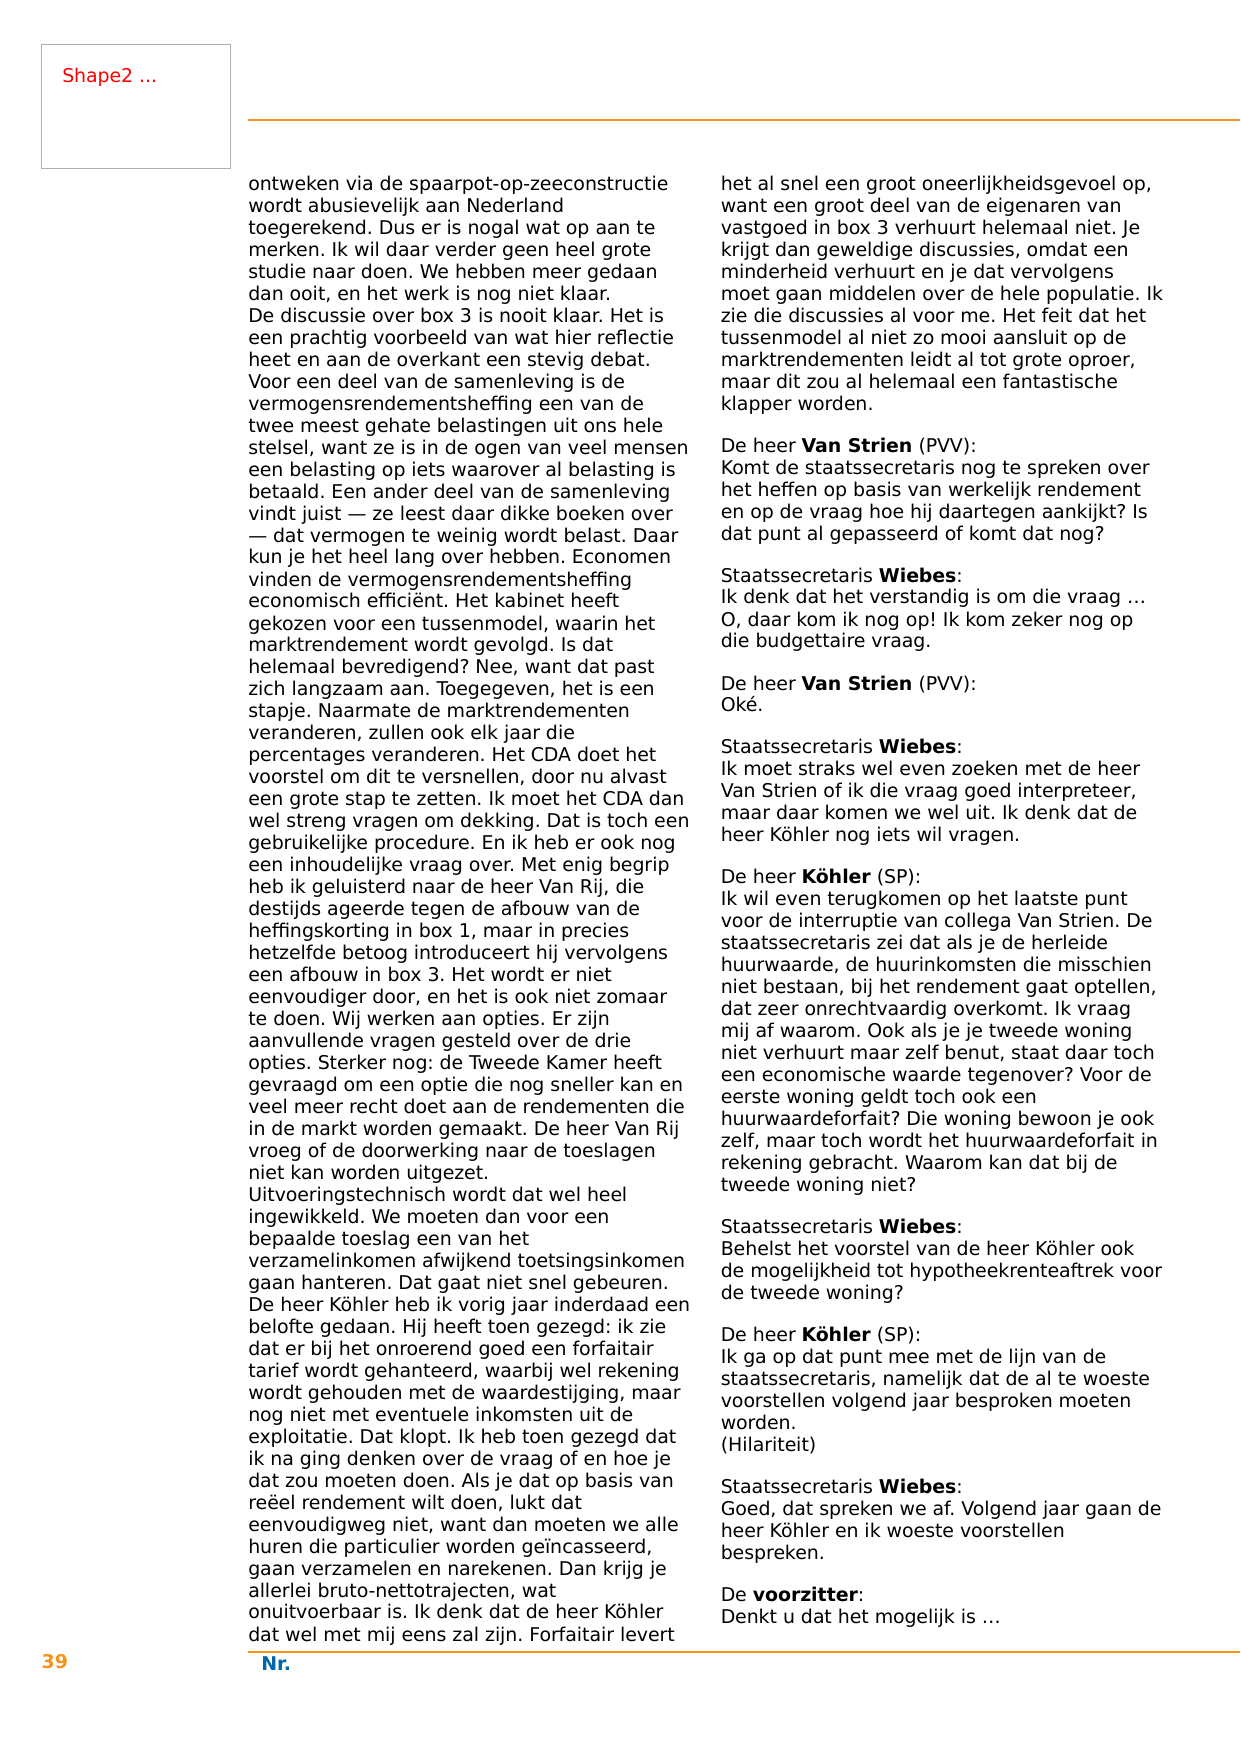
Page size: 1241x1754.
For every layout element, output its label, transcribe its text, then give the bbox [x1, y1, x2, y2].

text het al snel een groot oneerlijkheidsgevoel op, want een groot deel van de eigenaren van vastgoed in box 3 verhuurt helemaal niet. Je krijgt dan geweldige discussies, omdat een minderheid verhuurt en je dat vervolgens moet gaan middelen over de hele populatie. Ik zie die discussies al voor me. Het feit dat het tussenmodel al niet zo mooi aansluit op de marktrendementen leidt al tot grote oproer, maar dit zou al helemaal een fantastische klapper worden. [721, 173, 1163, 414]
text Goed, dat spreken we af. Volgend jaar gaan de heer Köhler en ik woeste voorstellen bespreken. [721, 1498, 1163, 1564]
text De voorzitter: [721, 1584, 1163, 1606]
text ontweken via de spaarpot-op-zeeconstructie wordt abusievelijk aan Nederland toegerekend. Dus er is nogal wat op aan te merken. Ik wil daar verder geen heel grote studie naar doen. We hebben meer gedaan dan ooit, en het werk is nog niet klaar. [248, 173, 691, 305]
text Ik denk dat het verstandig is om die vraag … O, daar kom ik nog op! Ik kom zeker nog op die budgettaire vraag. [721, 586, 1163, 652]
text De heer Köhler (SP): [721, 1324, 1163, 1346]
text Behelst het voorstel van de heer Köhler ook de mogelijkheid tot hypotheekrenteaftrek voor de tweede woning? [721, 1238, 1163, 1304]
text De heer Köhler (SP): [721, 866, 1163, 888]
text Staatssecretaris Wiebes: [721, 1476, 1163, 1498]
text Staatssecretaris Wiebes: [721, 1216, 1163, 1238]
text Oké. [721, 694, 1163, 716]
text De heer Köhler heb ik vorig jaar inderdaad een belofte gedaan. Hij heeft toen gezegd: ik zie dat er bij het onroerend goed een forfaitair tarief wordt gehanteerd, waarbij wel rekening wordt gehouden met de waardestijging, maar nog niet met eventuele inkomsten uit de exploitatie. Dat klopt. Ik heb toen gezegd dat ik na ging denken over de vraag of en hoe je dat zou moeten doen. Als je dat op basis van reëel rendement wilt doen, lukt dat eenvoudigweg niet, want dan moeten we alle huren die particulier worden geïncasseerd, gaan verzamelen en narekenen. Dan krijg je allerlei bruto-nettotrajecten, wat onuitvoerbaar is. Ik denk dat de heer Köhler dat wel met mij eens zal zijn. Forfaitair levert [248, 1294, 691, 1645]
text (Hilariteit) [721, 1434, 1163, 1456]
text Staatssecretaris Wiebes: [721, 736, 1163, 758]
text Ik wil even terugkomen op het laatste punt voor de interruptie van collega Van Strien. De staatssecretaris zei dat als je de herleide huurwaarde, de huurinkomsten die misschien niet bestaan, bij het rendement gaat optellen, dat zeer onrechtvaardig overkomt. Ik vraag mij af waarom. Ook als je je tweede woning niet verhuurt maar zelf benut, staat daar toch een economische waarde tegenover? Voor de eerste woning geldt toch ook een huurwaardeforfait? Die woning bewoon je ook zelf, maar toch wordt het huurwaardeforfait in rekening gebracht. Waarom kan dat bij de tweede woning niet? [721, 888, 1163, 1196]
text Staatssecretaris Wiebes: [721, 564, 1163, 586]
text De discussie over box 3 is nooit klaar. Het is een prachtig voorbeeld van wat hier reflectie heet en aan de overkant een stevig debat. Voor een deel van de samenleving is de vermogensrendementsheffing een van de twee meest gehate belastingen uit ons hele stelsel, want ze is in de ogen van veel mensen een belasting op iets waarover al belasting is betaald. Een ander deel van de samenleving vindt juist — ze leest daar dikke boeken over — dat vermogen te weinig wordt belast. Daar kun je het heel lang over hebben. Economen vinden de vermogensrendementsheffing economisch efficiënt. Het kabinet heeft gekozen voor een tussenmodel, waarin het marktrendement wordt gevolgd. Is dat helemaal bevredigend? Nee, want dat past zich langzaam aan. Toegegeven, het is een stapje. Naarmate de marktrendementen veranderen, zullen ook elk jaar die percentages veranderen. Het CDA doet het voorstel om dit te versnellen, door nu alvast een grote stap te zetten. Ik moet het CDA dan wel streng vragen om dekking. Dat is toch een gebruikelijke procedure. En ik heb er ook nog een inhoudelijke vraag over. Met enig begrip heb ik geluisterd naar de heer Van Rij, die destijds ageerde tegen de afbouw van de heffingskorting in box 1, maar in precies hetzelfde betoog introduceert hij vervolgens een afbouw in box 3. Het wordt er niet eenvoudiger door, en het is ook niet zomaar te doen. Wij werken aan opties. Er zijn aanvullende vragen gesteld over de drie opties. Sterker nog: de Tweede Kamer heeft gevraagd om een optie die nog sneller kan en veel meer recht doet aan de rendementen die in de markt worden gemaakt. De heer Van Rij vroeg of de doorwerking naar de toeslagen niet kan worden uitgezet. Uitvoeringstechnisch wordt dat wel heel ingewikkeld. We moeten dan voor een bepaalde toeslag een van het verzamelinkomen afwijkend toetsingsinkomen gaan hanteren. Dat gaat niet snel gebeuren. [248, 305, 691, 1294]
text Komt de staatssecretaris nog te spreken over het heffen op basis van werkelijk rendement en op de vraag hoe hij daartegen aankijkt? Is dat punt al gepasseerd of komt dat nog? [721, 457, 1163, 544]
text De heer Van Strien (PVV): [721, 672, 1163, 694]
text Denkt u dat het mogelijk is … [721, 1606, 1163, 1628]
text De heer Van Strien (PVV): [721, 434, 1163, 457]
text Ik ga op dat punt mee met de lijn van de staatssecretaris, namelijk dat de al te woeste voorstellen volgend jaar besproken moeten worden. [721, 1346, 1163, 1434]
text Ik moet straks wel even zoeken met de heer Van Strien of ik die vraag goed interpreteer, maar daar komen we wel uit. Ik denk dat de heer Köhler nog iets wil vragen. [721, 758, 1163, 846]
